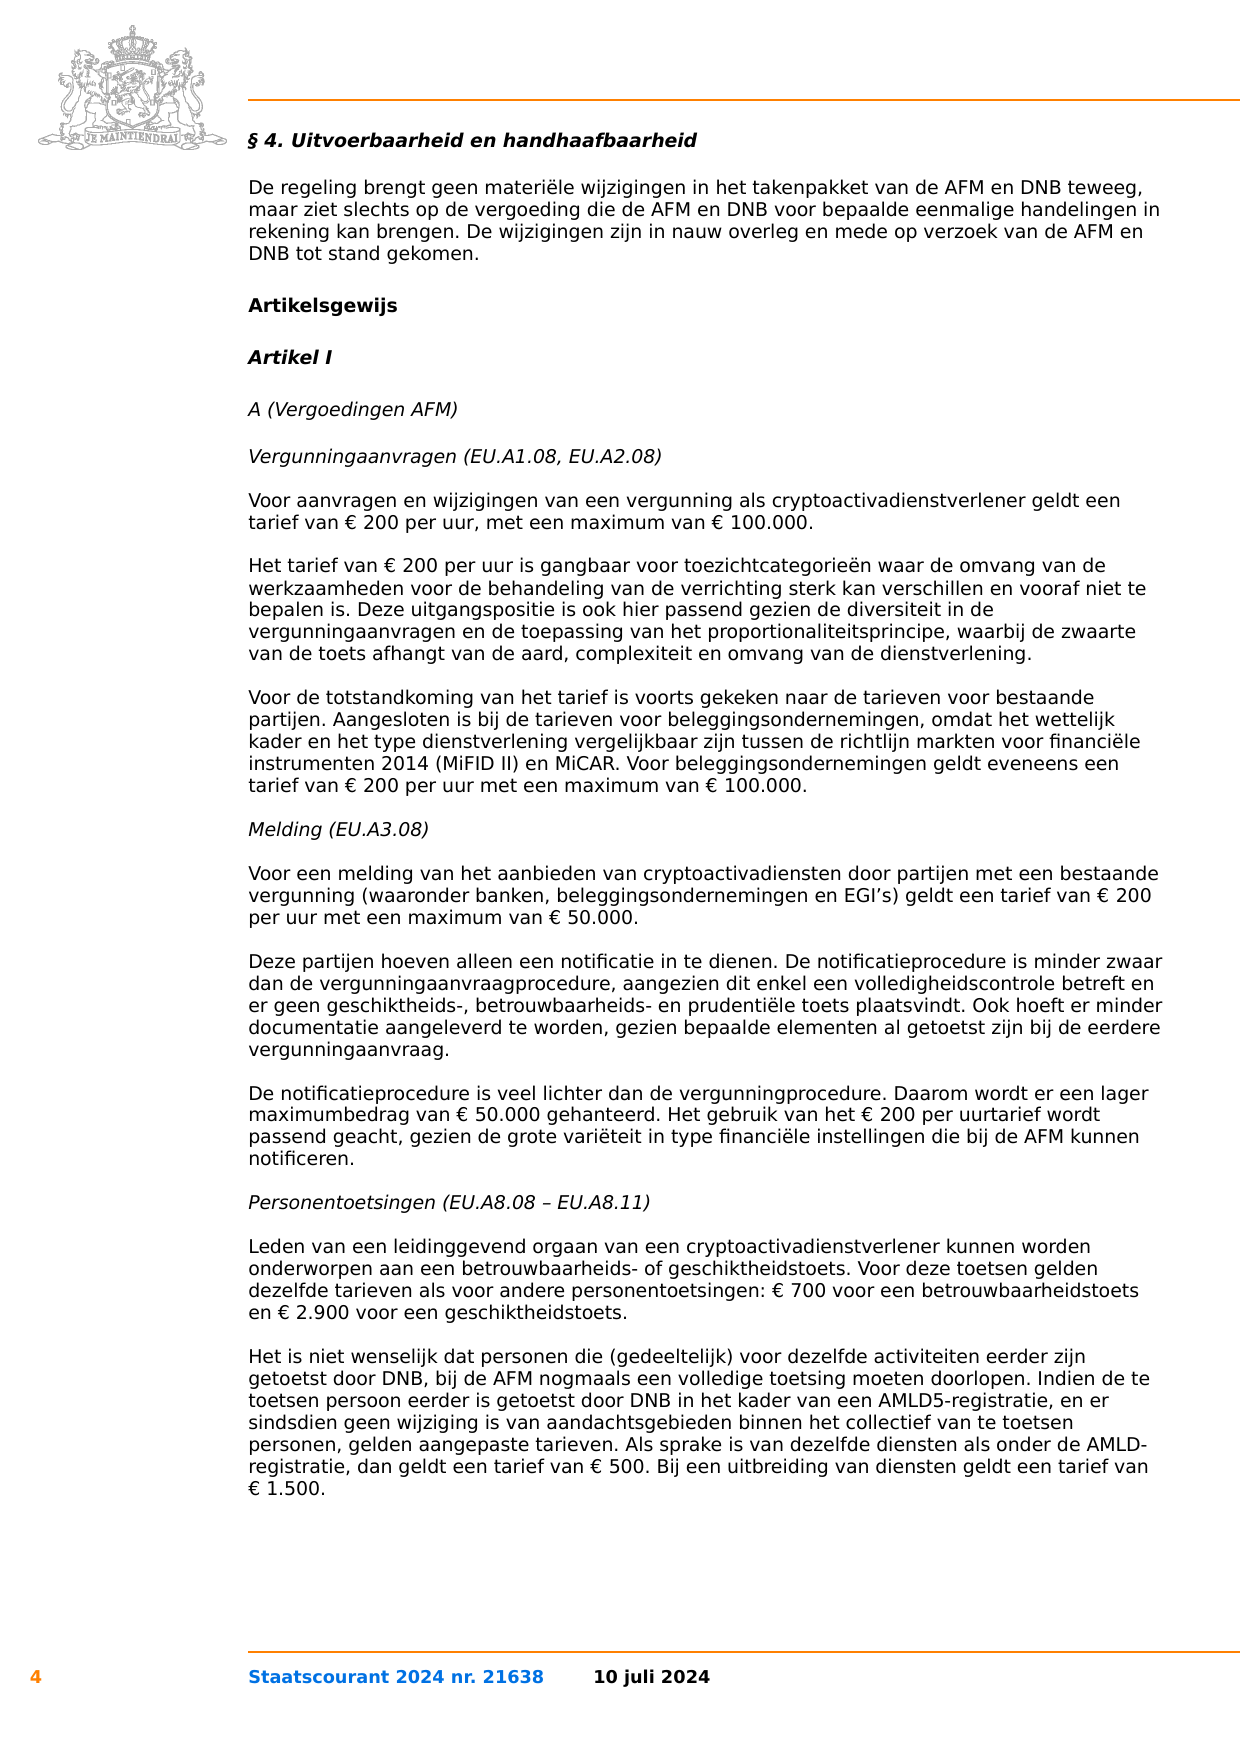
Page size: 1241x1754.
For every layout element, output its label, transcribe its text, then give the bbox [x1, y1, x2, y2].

subtitle A (Vergoedingen AFM) [248, 399, 1163, 421]
subtitle Melding (EU.A3.08) [248, 819, 1163, 841]
subtitle § 4. Uitvoerbaarheid en handhaafbaarheid [248, 130, 1163, 152]
text Het is niet wenselijk dat personen die (gedeeltelijk) voor dezelfde activiteiten eerder zijn getoetst door DNB, bij de AFM nogmaals een volledige toetsing moeten doorlopen. Indien de te toetsen persoon eerder is getoetst door DNB in het kader van een AMLD5-registratie, en er sindsdien geen wijziging is van aandachtsgebieden binnen het collectief van te toetsen personen, gelden aangepaste tarieven. Als sprake is van dezelfde diensten als onder de AMLD-registratie, dan geldt een tarief van € 500. Bij een uitbreiding van diensten geldt een tarief van € 1.500. [248, 1346, 1163, 1500]
picture [38, 25, 227, 150]
subtitle Personentoetsingen (EU.A8.08 – EU.A8.11) [248, 1192, 1163, 1214]
text Leden van een leidinggevend orgaan van een cryptoactivadienstverlener kunnen worden onderworpen aan een betrouwbaarheids- of geschiktheidstoets. Voor deze toetsen gelden dezelfde tarieven als voor andere personentoetsingen: € 700 voor een betrouwbaarheidstoets en € 2.900 voor een geschiktheidstoets. [248, 1236, 1163, 1324]
text Voor de totstandkoming van het tarief is voorts gekeken naar de tarieven voor bestaande partijen. Aangesloten is bij de tarieven voor beleggingsondernemingen, omdat het wettelijk kader en het type dienstverlening vergelijkbaar zijn tussen de richtlijn markten voor financiële instrumenten 2014 (MiFID II) en MiCAR. Voor beleggingsondernemingen geldt eveneens een tarief van € 200 per uur met een maximum van € 100.000. [248, 687, 1163, 797]
text Voor een melding van het aanbieden van cryptoactivadiensten door partijen met een bestaande vergunning (waaronder banken, beleggingsondernemingen en EGI’s) geldt een tarief van € 200 per uur met een maximum van € 50.000. [248, 863, 1163, 929]
text Het tarief van € 200 per uur is gangbaar voor toezichtcategorieën waar de omvang van de werkzaamheden voor de behandeling van de verrichting sterk kan verschillen en vooraf niet te bepalen is. Deze uitgangspositie is ook hier passend gezien de diversiteit in de vergunningaanvragen en de toepassing van het proportionaliteitsprincipe, waarbij de zwaarte van de toets afhangt van de aard, complexiteit en omvang van de dienstverlening. [248, 555, 1163, 665]
text De notificatieprocedure is veel lichter dan de vergunningprocedure. Daarom wordt er een lager maximumbedrag van € 50.000 gehanteerd. Het gebruik van het € 200 per uurtarief wordt passend geacht, gezien de grote variëteit in type financiële instellingen die bij de AFM kunnen notificeren. [248, 1082, 1163, 1170]
text Voor aanvragen en wijzigingen van een vergunning als cryptoactivadienstverlener geldt een tarief van € 200 per uur, met een maximum van € 100.000. [248, 489, 1163, 533]
text Deze partijen hoeven alleen een notificatie in te dienen. De notificatieprocedure is minder zwaar dan de vergunningaanvraagprocedure, aangezien dit enkel een volledigheidscontrole betreft en er geen geschiktheids-, betrouwbaarheids- en prudentiële toets plaatsvindt. Ook hoeft er minder documentatie aangeleverd te worden, gezien bepaalde elementen al getoetst zijn bij de eerdere vergunningaanvraag. [248, 951, 1163, 1061]
text De regeling brengt geen materiële wijzigingen in het takenpakket van de AFM en DNB teweeg, maar ziet slechts op de vergoeding die de AFM en DNB voor bepaalde eenmalige handelingen in rekening kan brengen. De wijzigingen zijn in nauw overleg en mede op verzoek van de AFM en DNB tot stand gekomen. [248, 177, 1163, 265]
subtitle Vergunningaanvragen (EU.A1.08, EU.A2.08) [248, 446, 1163, 468]
subtitle Artikel I [248, 347, 1163, 369]
subtitle Artikelsgewijs [248, 295, 1163, 317]
